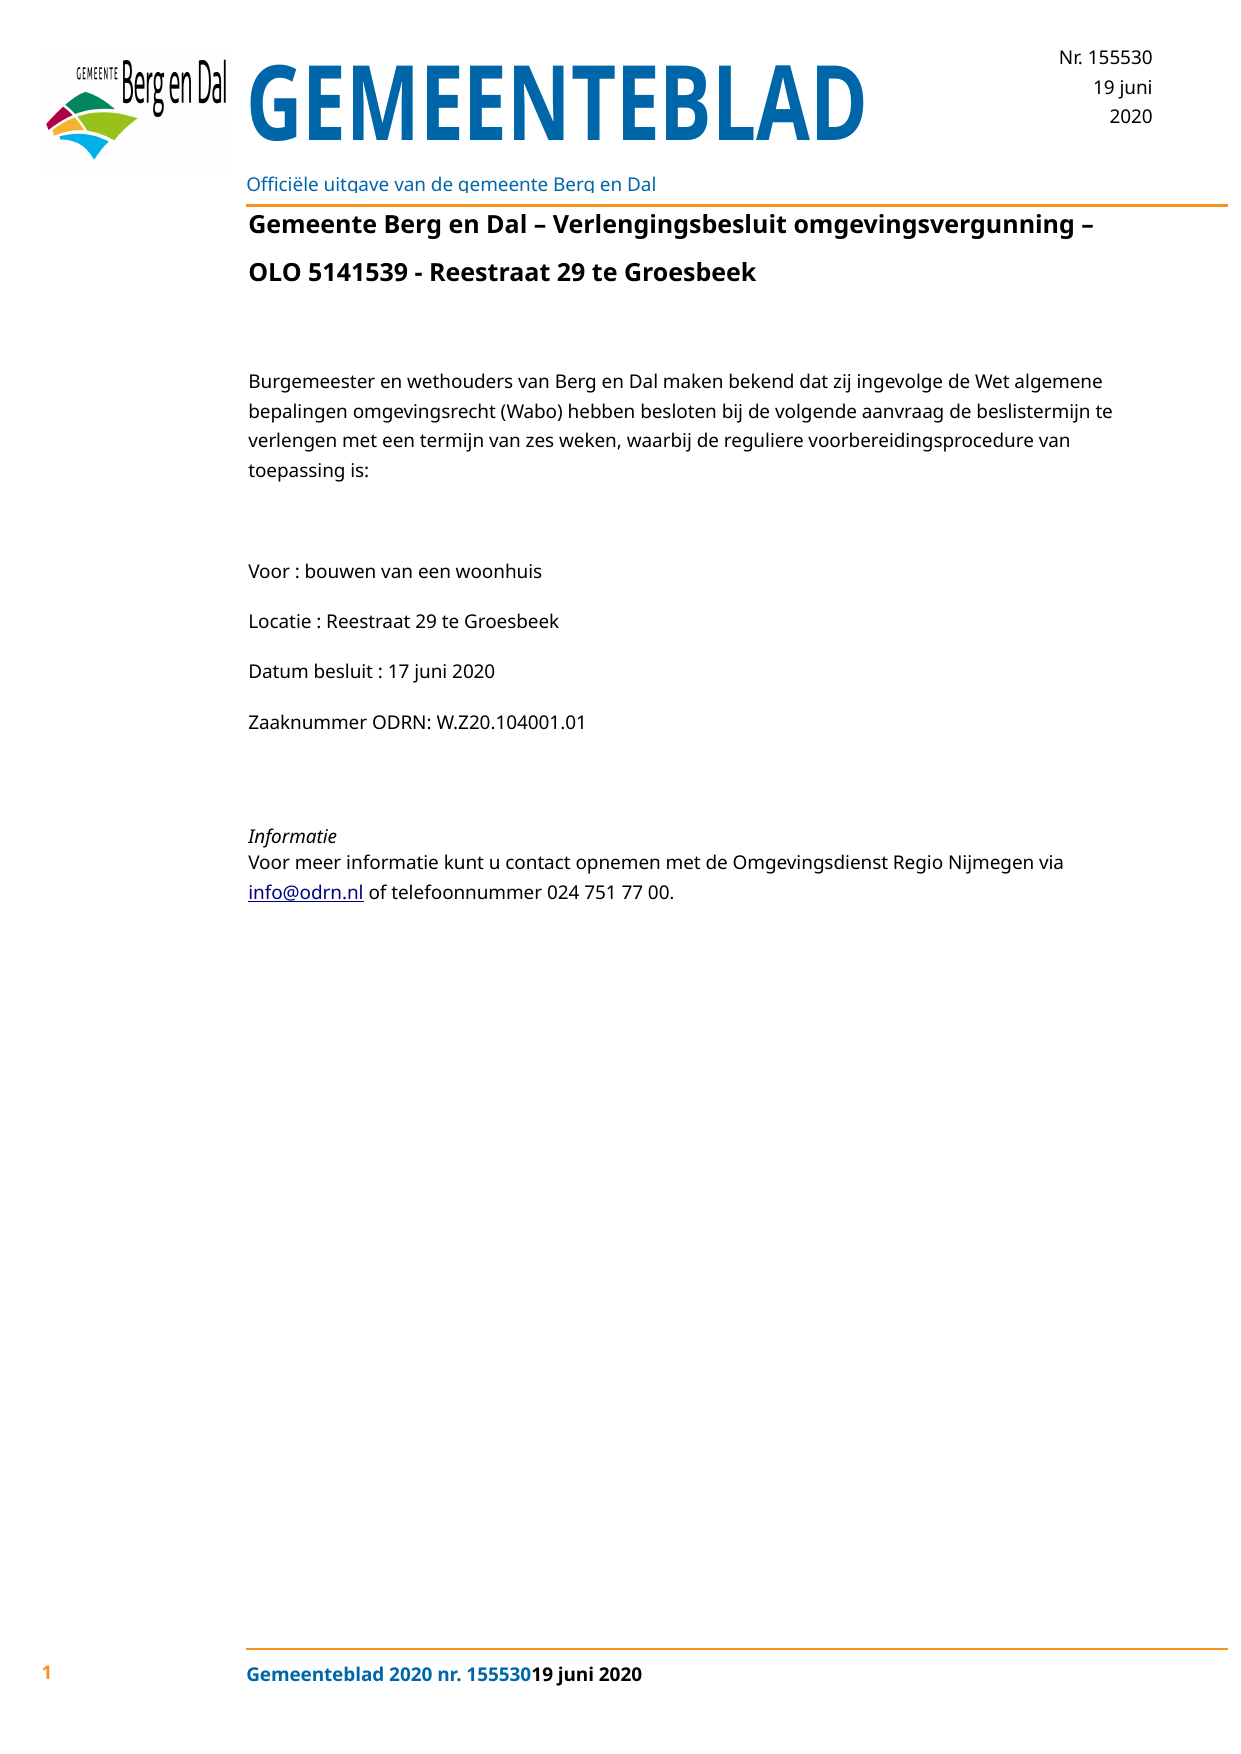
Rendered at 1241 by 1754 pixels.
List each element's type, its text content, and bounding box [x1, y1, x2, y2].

text Zaaknummer ODRN: W.Z20.104001.01 [248, 709, 1152, 735]
text Voor meer informatie kunt u contact opnemen met de Omgevingsdienst Regio Nijmegen via info@odrn.nl of telefoonnummer 024 751 77 00. [248, 849, 1152, 904]
text Burgemeester en wethouders van Berg en Dal maken bekend dat zij ingevolge de Wet algemene bepalingen omgevingsrecht (Wabo) hebben besloten bij de volgende aanvraag de beslistermijn te verlengen met een termijn van zes weken, waarbij de reguliere voorbereidingsprocedure van toepassing is: [248, 368, 1152, 483]
text Locatie : Reestraat 29 te Groesbeek [248, 608, 1152, 634]
text Gemeente Berg en Dal – Verlengingsbesluit omgevingsvergunning – OLO 5141539 - Reestraat 29 te Groesbeek [248, 207, 1152, 288]
text Voor : bouwen van een woonhuis [248, 558, 1152, 584]
picture [41, 47, 231, 172]
text Informatie [248, 823, 1152, 849]
text Datum besluit : 17 juni 2020 [248, 659, 1152, 684]
